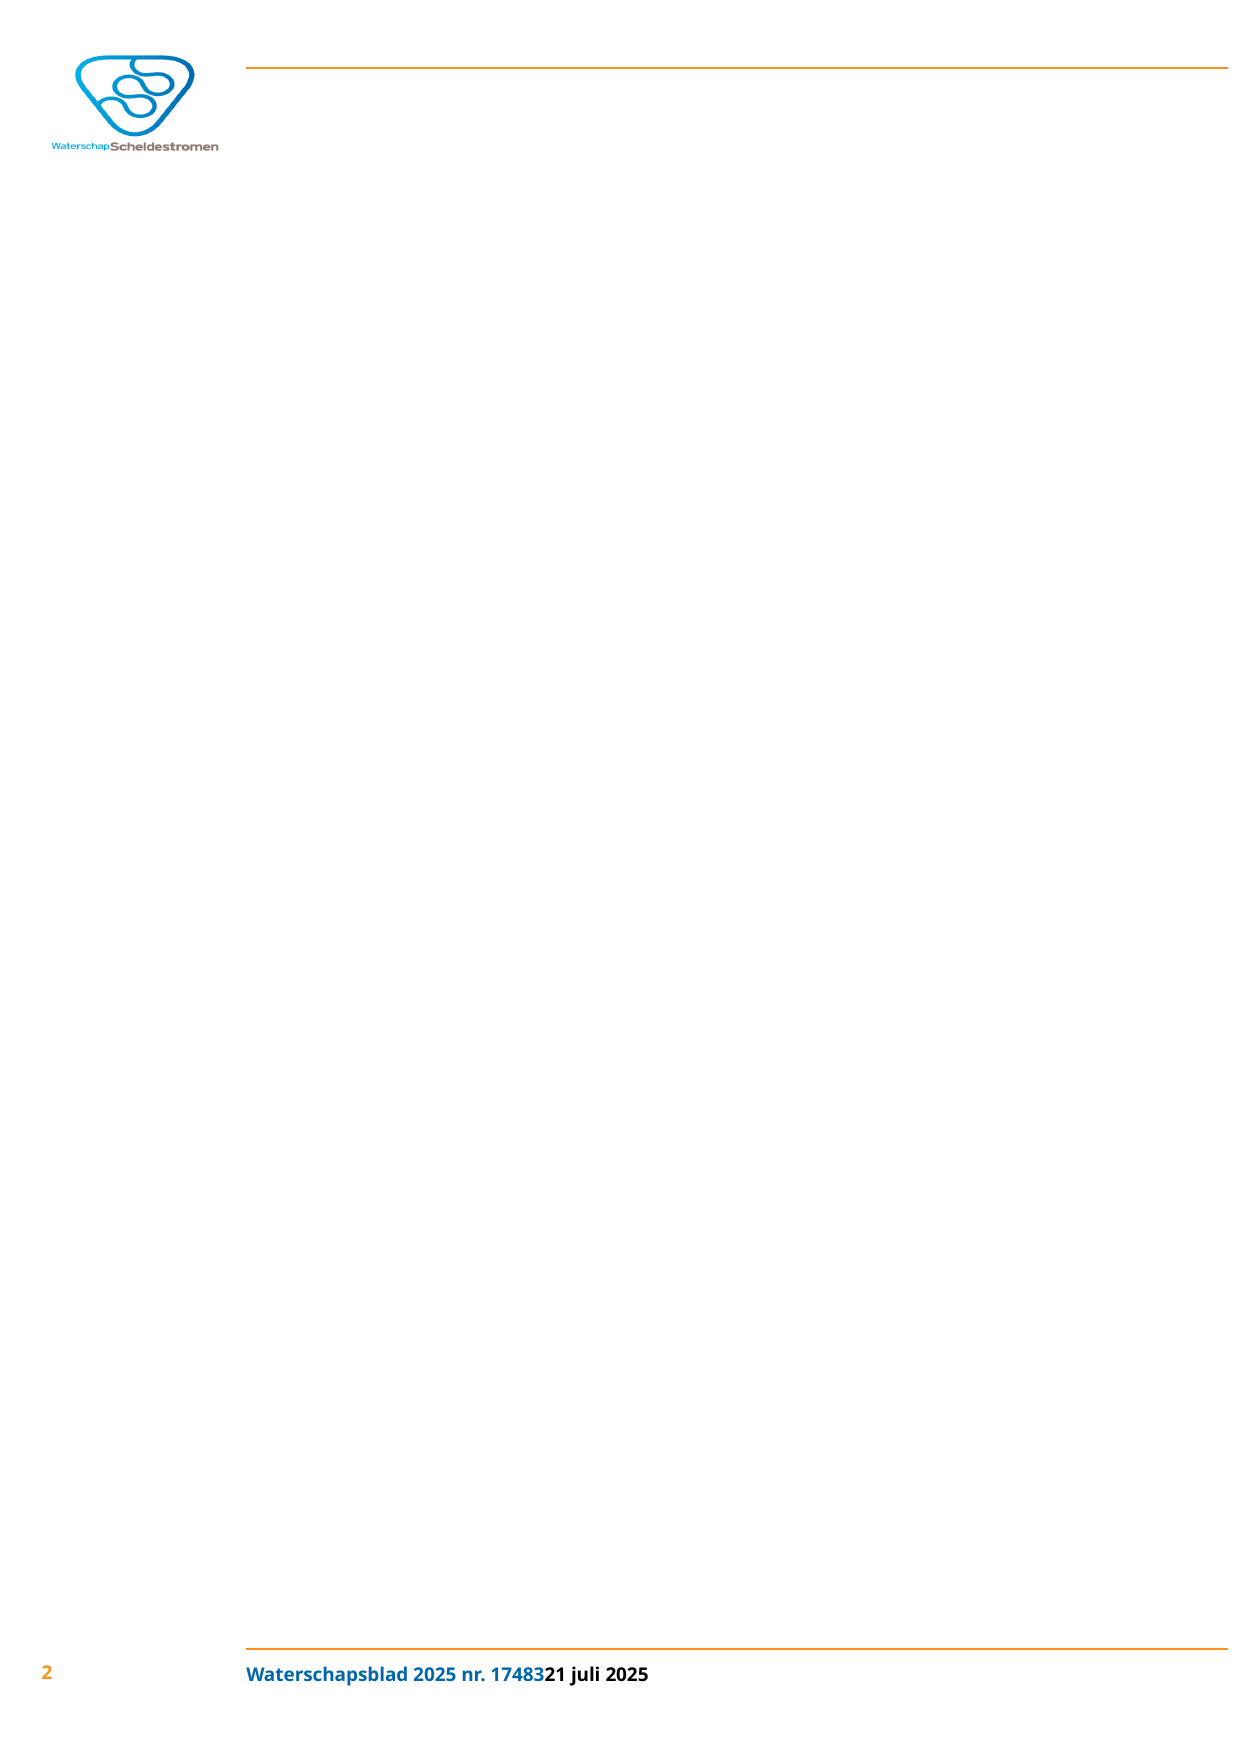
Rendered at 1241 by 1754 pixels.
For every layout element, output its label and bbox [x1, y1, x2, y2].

picture [41, 47, 231, 172]
